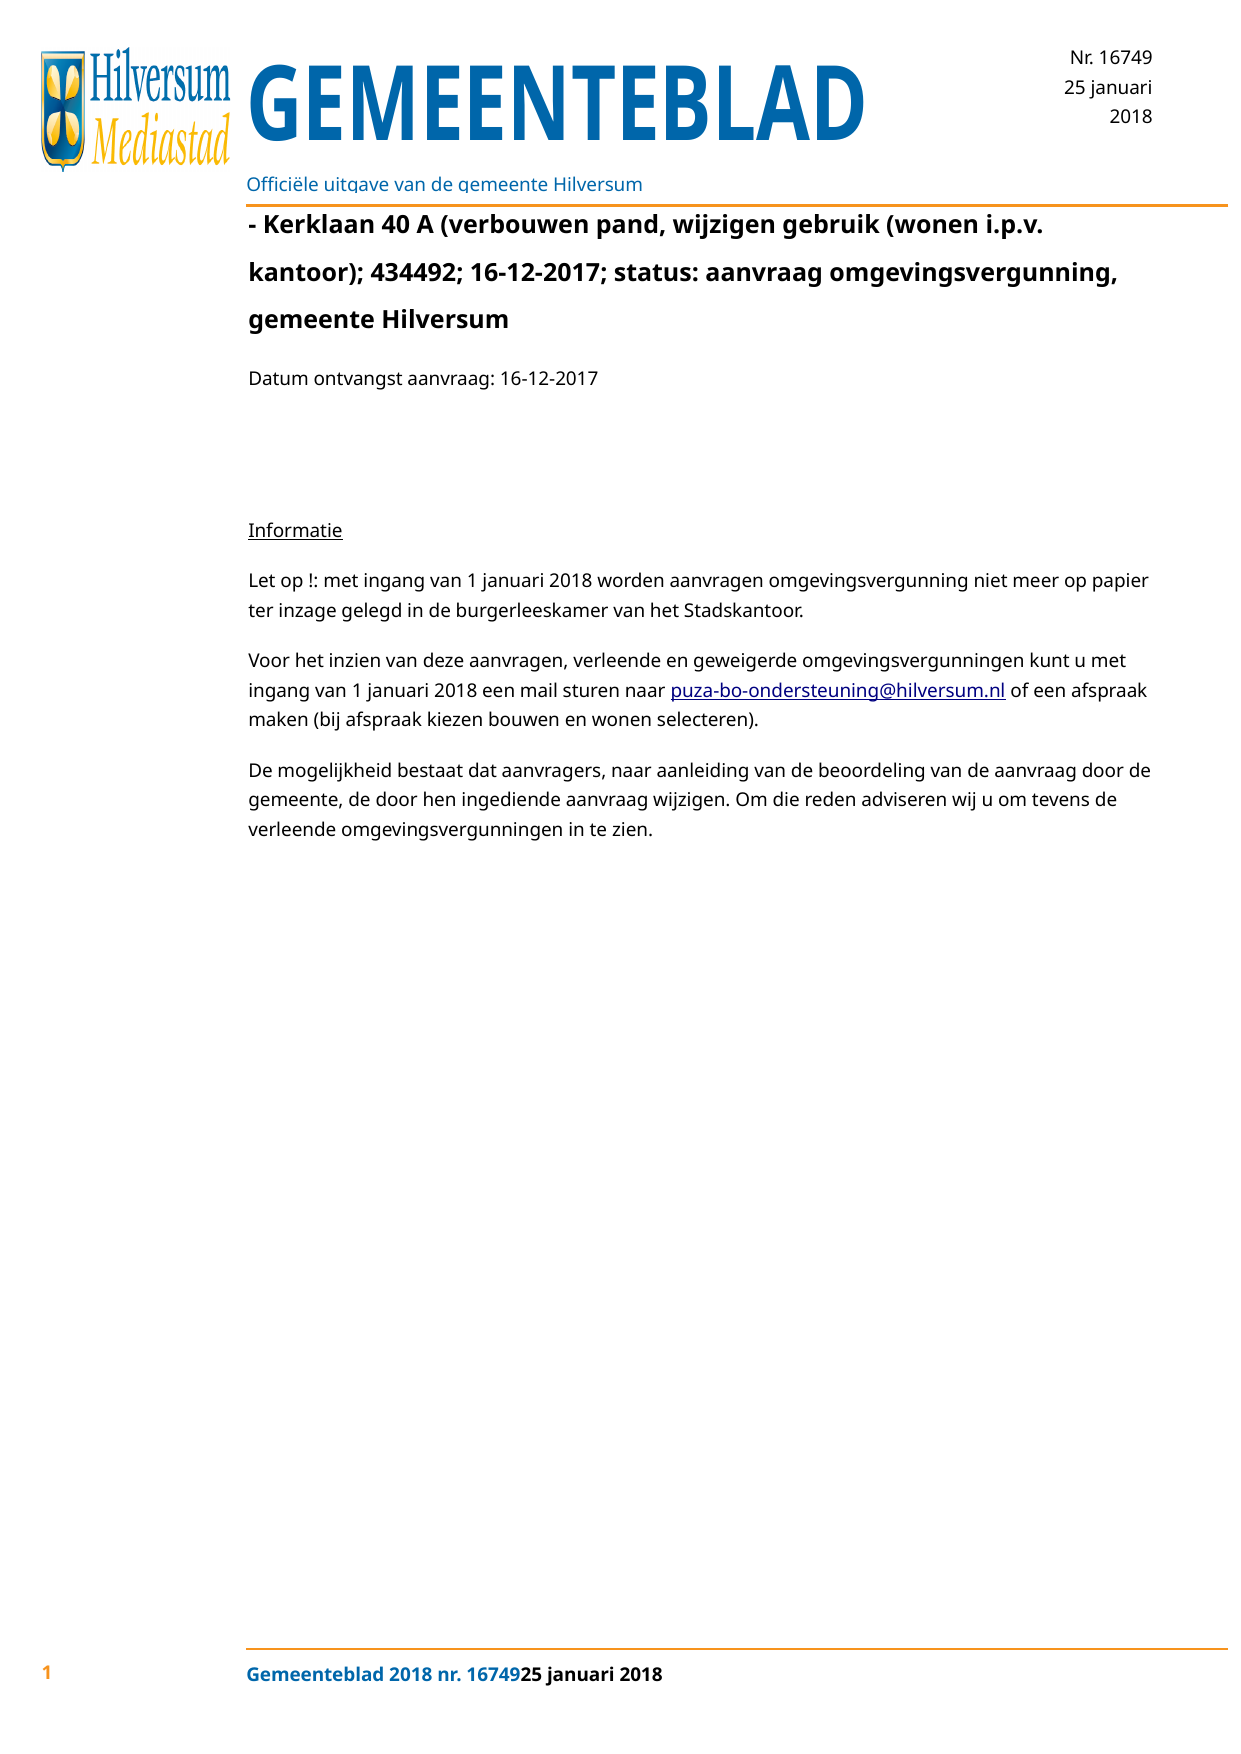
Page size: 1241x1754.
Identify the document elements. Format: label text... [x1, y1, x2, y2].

text Informatie [248, 517, 1152, 542]
text Datum ontvangst aanvraag: 16-12-2017 [248, 366, 1152, 391]
text Voor het inzien van deze aanvragen, verleende en geweigerde omgevingsvergunningen kunt u met ingang van 1 januari 2018 een mail sturen naar puza-bo-ondersteuning@hilversum.nl of een afspraak maken (bij afspraak kiezen bouwen en wonen selecteren). [248, 647, 1152, 732]
text - Kerklaan 40 A (verbouwen pand, wijzigen gebruik (wonen i.p.v. kantoor); 434492; 16-12-2017; status: aanvraag omgevingsvergunning, gemeente Hilversum [248, 207, 1152, 336]
picture [41, 47, 231, 172]
text Let op !: met ingang van 1 januari 2018 worden aanvragen omgevingsvergunning niet meer op papier ter inzage gelegd in de burgerleeskamer van het Stadskantoor. [248, 567, 1152, 622]
text De mogelijkheid bestaat dat aanvragers, naar aanleiding van de beoordeling van de aanvraag door de gemeente, de door hen ingediende aanvraag wijzigen. Om die reden adviseren wij u om tevens de verleende omgevingsvergunningen in te zien. [248, 757, 1152, 842]
